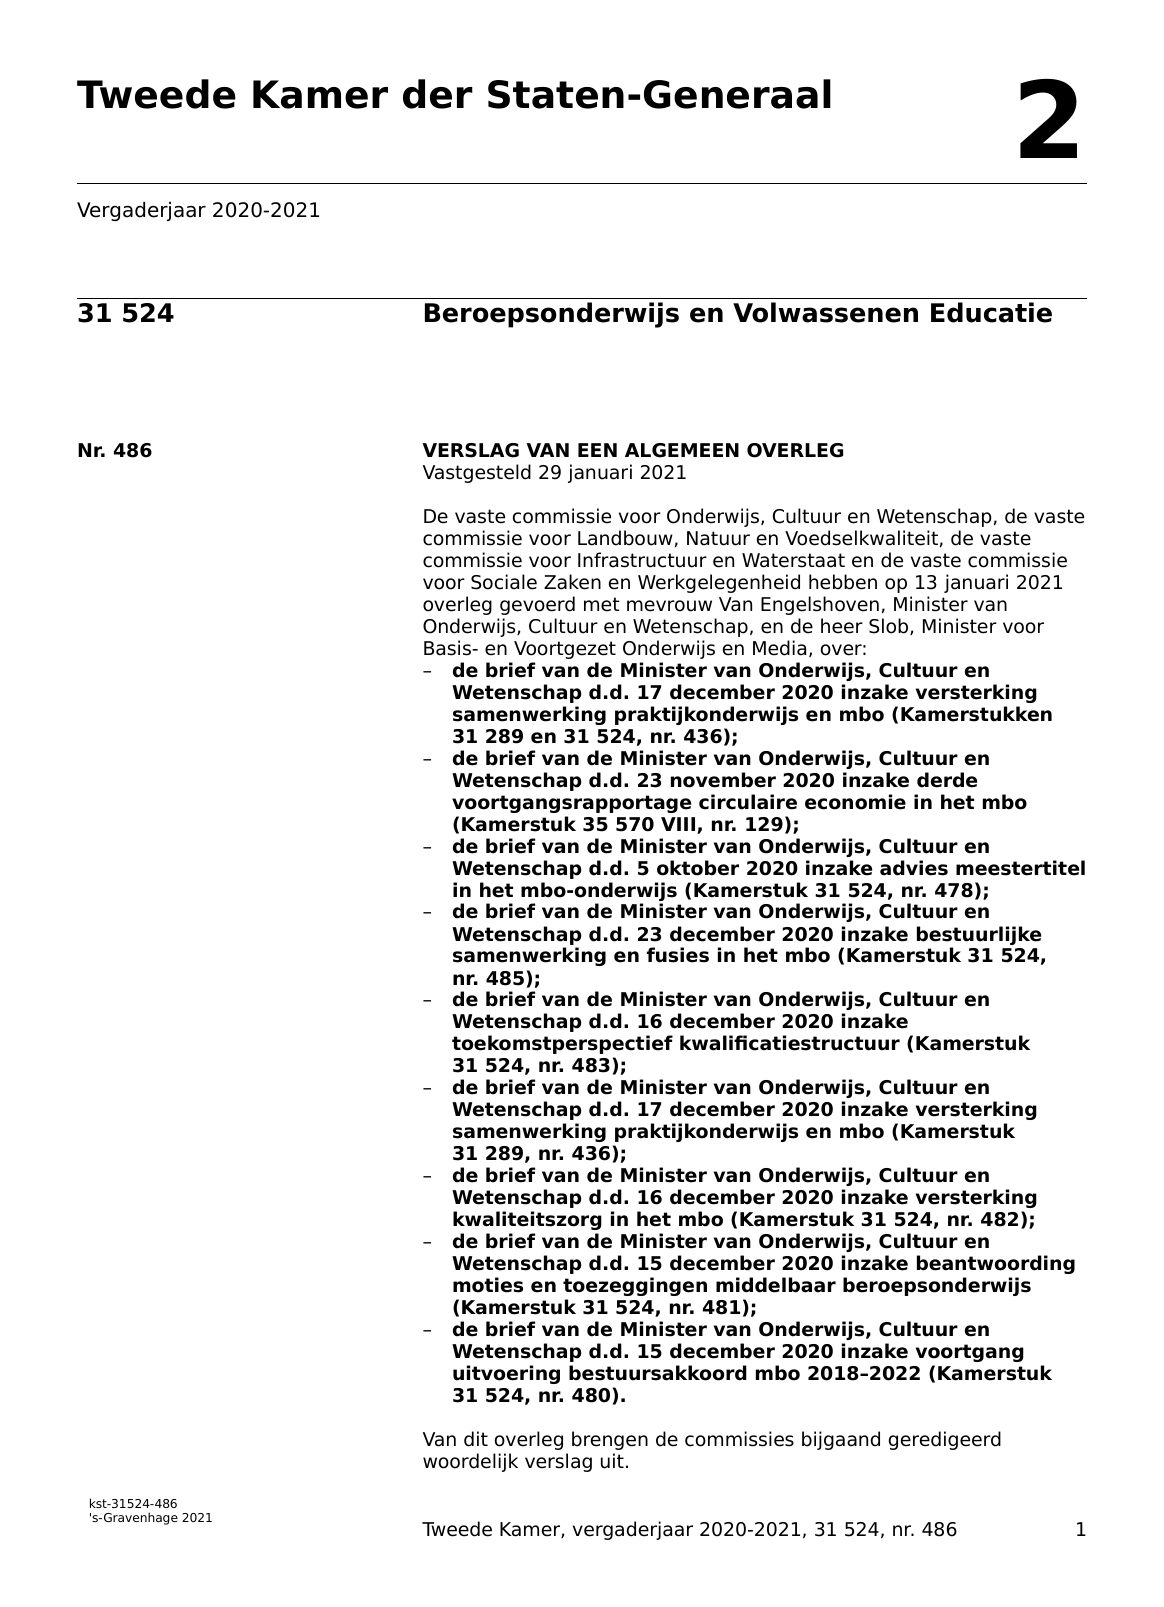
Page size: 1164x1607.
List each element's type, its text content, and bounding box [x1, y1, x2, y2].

text De vaste commissie voor Onderwijs, Cultuur en Wetenschap, de vaste commissie voor Landbouw, Natuur en Voedselkwaliteit, de vaste commissie voor Infrastructuur en Waterstaat en de vaste commissie voor Sociale Zaken en Werkgelegenheid hebben op 13 januari 2021 overleg gevoerd met mevrouw Van Engelshoven, Minister van Onderwijs, Cultuur en Wetenschap, en de heer Slob, Minister voor Basis- en Voortgezet Onderwijs en Media, over: [422, 506, 1087, 660]
subtitle Nr. 486 VERSLAG VAN EEN ALGEMEEN OVERLEG [77, 440, 1087, 462]
text – de brief van de Minister van Onderwijs, Cultuur en Wetenschap d.d. 15 december 2020 inzake voortgang uitvoering bestuursakkoord mbo 2018–2022 (Kamerstuk 31 524, nr. 480). [422, 1319, 1087, 1407]
text Van dit overleg brengen de commissies bijgaand geredigeerd woordelijk verslag uit. [422, 1429, 1087, 1473]
text – de brief van de Minister van Onderwijs, Cultuur en Wetenschap d.d. 16 december 2020 inzake versterking kwaliteitszorg in het mbo (Kamerstuk 31 524, nr. 482); [422, 1165, 1087, 1231]
text – de brief van de Minister van Onderwijs, Cultuur en Wetenschap d.d. 23 november 2020 inzake derde voortgangsrapportage circulaire economie in het mbo (Kamerstuk 35 570 VIII, nr. 129); [422, 748, 1087, 836]
text – de brief van de Minister van Onderwijs, Cultuur en Wetenschap d.d. 17 december 2020 inzake versterking samenwerking praktijkonderwijs en mbo (Kamerstuk 31 289, nr. 436); [422, 1077, 1087, 1165]
table_cell Vergaderjaar 2020-2021 [77, 184, 1087, 298]
text – de brief van de Minister van Onderwijs, Cultuur en Wetenschap d.d. 5 oktober 2020 inzake advies meestertitel in het mbo-onderwijs (Kamerstuk 31 524, nr. 478); [422, 836, 1087, 901]
text 's-Gravenhage 2021 [88, 1511, 323, 1525]
subtitle 31 524 Beroepsonderwijs en Volwassenen Educatie [77, 299, 1087, 329]
table_header 2 [886, 59, 1087, 183]
text – de brief van de Minister van Onderwijs, Cultuur en Wetenschap d.d. 15 december 2020 inzake beantwoording moties en toezeggingen middelbaar beroepsonderwijs (Kamerstuk 31 524, nr. 481); [422, 1231, 1087, 1319]
text – de brief van de Minister van Onderwijs, Cultuur en Wetenschap d.d. 16 december 2020 inzake toekomstperspectief kwalificatiestructuur (Kamerstuk 31 524, nr. 483); [422, 989, 1087, 1077]
text Vastgesteld 29 januari 2021 [422, 462, 1087, 484]
table_header Tweede Kamer der Staten-Generaal [77, 59, 886, 183]
text – de brief van de Minister van Onderwijs, Cultuur en Wetenschap d.d. 23 december 2020 inzake bestuurlijke samenwerking en fusies in het mbo (Kamerstuk 31 524, nr. 485); [422, 901, 1087, 989]
text kst-31524-486 [88, 1497, 323, 1511]
text – de brief van de Minister van Onderwijs, Cultuur en Wetenschap d.d. 17 december 2020 inzake versterking samenwerking praktijkonderwijs en mbo (Kamerstukken 31 289 en 31 524, nr. 436); [422, 660, 1087, 748]
